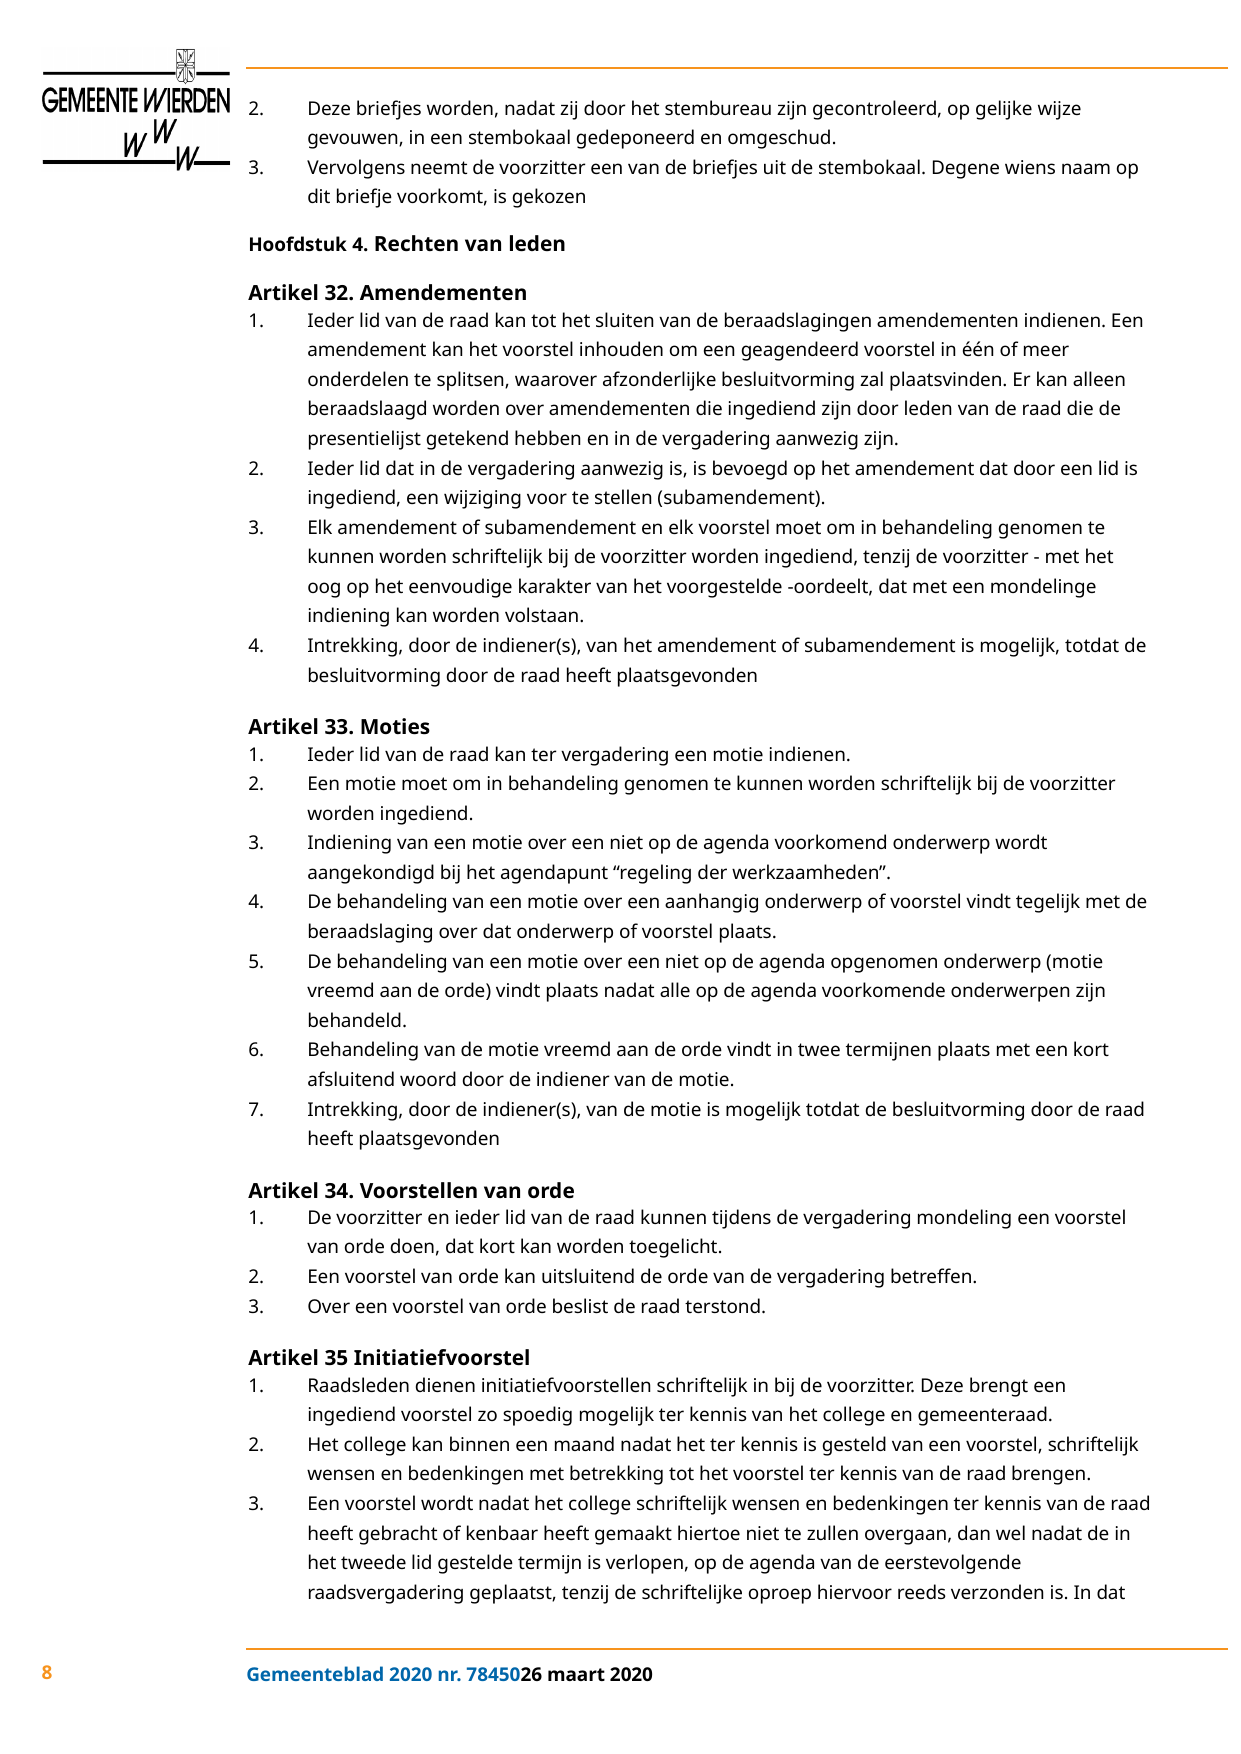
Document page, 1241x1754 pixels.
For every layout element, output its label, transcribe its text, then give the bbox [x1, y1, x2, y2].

list Elk amendement of subamendement en elk voorstel moet om in behandeling genomen te kunnen worden schriftelijk bij de voorzitter worden ingediend, tenzij de voorzitter - met het oog op het eenvoudige karakter van het voorgestelde -oordeelt, dat met een mondelinge indiening kan worden volstaan. [248, 514, 1152, 628]
list Ieder lid van de raad kan ter vergadering een motie indienen. [248, 741, 1152, 766]
list Het college kan binnen een maand nadat het ter kennis is gesteld van een voorstel, schriftelijk wensen en bedenkingen met betrekking tot het voorstel ter kennis van de raad brengen. [248, 1431, 1152, 1486]
list Ieder lid dat in de vergadering aanwezig is, is bevoegd op het amendement dat door een lid is ingediend, een wijziging voor te stellen (subamendement). [248, 455, 1152, 510]
text Artikel 35 Initiatiefvoorstel [248, 1343, 1152, 1372]
list Vervolgens neemt de voorzitter een van de briefjes uit de stembokaal. Degene wiens naam op dit briefje voorkomt, is gekozen [248, 154, 1152, 209]
list De voorzitter en ieder lid van de raad kunnen tijdens de vergadering mondeling een voorstel van orde doen, dat kort kan worden toegelicht. [248, 1204, 1152, 1259]
list Ieder lid van de raad kan tot het sluiten van de beraadslagingen amendementen indienen. Een amendement kan het voorstel inhouden om een geagendeerd voorstel in één of meer onderdelen te splitsen, waarover afzonderlijke besluitvorming zal plaatsvinden. Er kan alleen beraadslaagd worden over amendementen die ingediend zijn door leden van de raad die de presentielijst getekend hebben en in de vergadering aanwezig zijn. [248, 307, 1152, 451]
list Raadsleden dienen initiatiefvoorstellen schriftelijk in bij de voorzitter. Deze brengt een ingediend voorstel zo spoedig mogelijk ter kennis van het college en gemeenteraad. [248, 1372, 1152, 1427]
list Deze briefjes worden, nadat zij door het stembureau zijn gecontroleerd, op gelijke wijze gevouwen, in een stembokaal gedeponeerd en omgeschud. [248, 95, 1152, 150]
list Intrekking, door de indiener(s), van de motie is mogelijk totdat de besluitvorming door de raad heeft plaatsgevonden [248, 1096, 1152, 1151]
list Een voorstel van orde kan uitsluitend de orde van de vergadering betreffen. [248, 1263, 1152, 1289]
list Indiening van een motie over een niet op de agenda voorkomend onderwerp wordt aangekondigd bij het agendapunt “regeling der werkzaamheden”. [248, 829, 1152, 885]
text Artikel 32. Amendementen [248, 278, 1152, 307]
list Een motie moet om in behandeling genomen te kunnen worden schriftelijk bij de voorzitter worden ingediend. [248, 770, 1152, 826]
text Hoofdstuk 4. Rechten van leden [248, 229, 1152, 258]
text Artikel 33. Moties [248, 712, 1152, 741]
picture [41, 47, 231, 172]
list De behandeling van een motie over een niet op de agenda opgenomen onderwerp (motie vreemd aan de orde) vindt plaats nadat alle op de agenda voorkomende onderwerpen zijn behandeld. [248, 948, 1152, 1033]
list Intrekking, door de indiener(s), van het amendement of subamendement is mogelijk, totdat de besluitvorming door de raad heeft plaatsgevonden [248, 632, 1152, 688]
list Behandeling van de motie vreemd aan de orde vindt in twee termijnen plaats met een kort afsluitend woord door de indiener van de motie. [248, 1037, 1152, 1092]
list Een voorstel wordt nadat het college schriftelijk wensen en bedenkingen ter kennis van de raad heeft gebracht of kenbaar heeft gemaakt hiertoe niet te zullen overgaan, dan wel nadat de in het tweede lid gestelde termijn is verlopen, op de agenda van de eerstevolgende raadsvergadering geplaatst, tenzij de schriftelijke oproep hiervoor reeds verzonden is. In dat [248, 1490, 1152, 1604]
text Artikel 34. Voorstellen van orde [248, 1176, 1152, 1204]
list De behandeling van een motie over een aanhangig onderwerp of voorstel vindt tegelijk met de beraadslaging over dat onderwerp of voorstel plaats. [248, 889, 1152, 944]
list Over een voorstel van orde beslist de raad terstond. [248, 1293, 1152, 1319]
